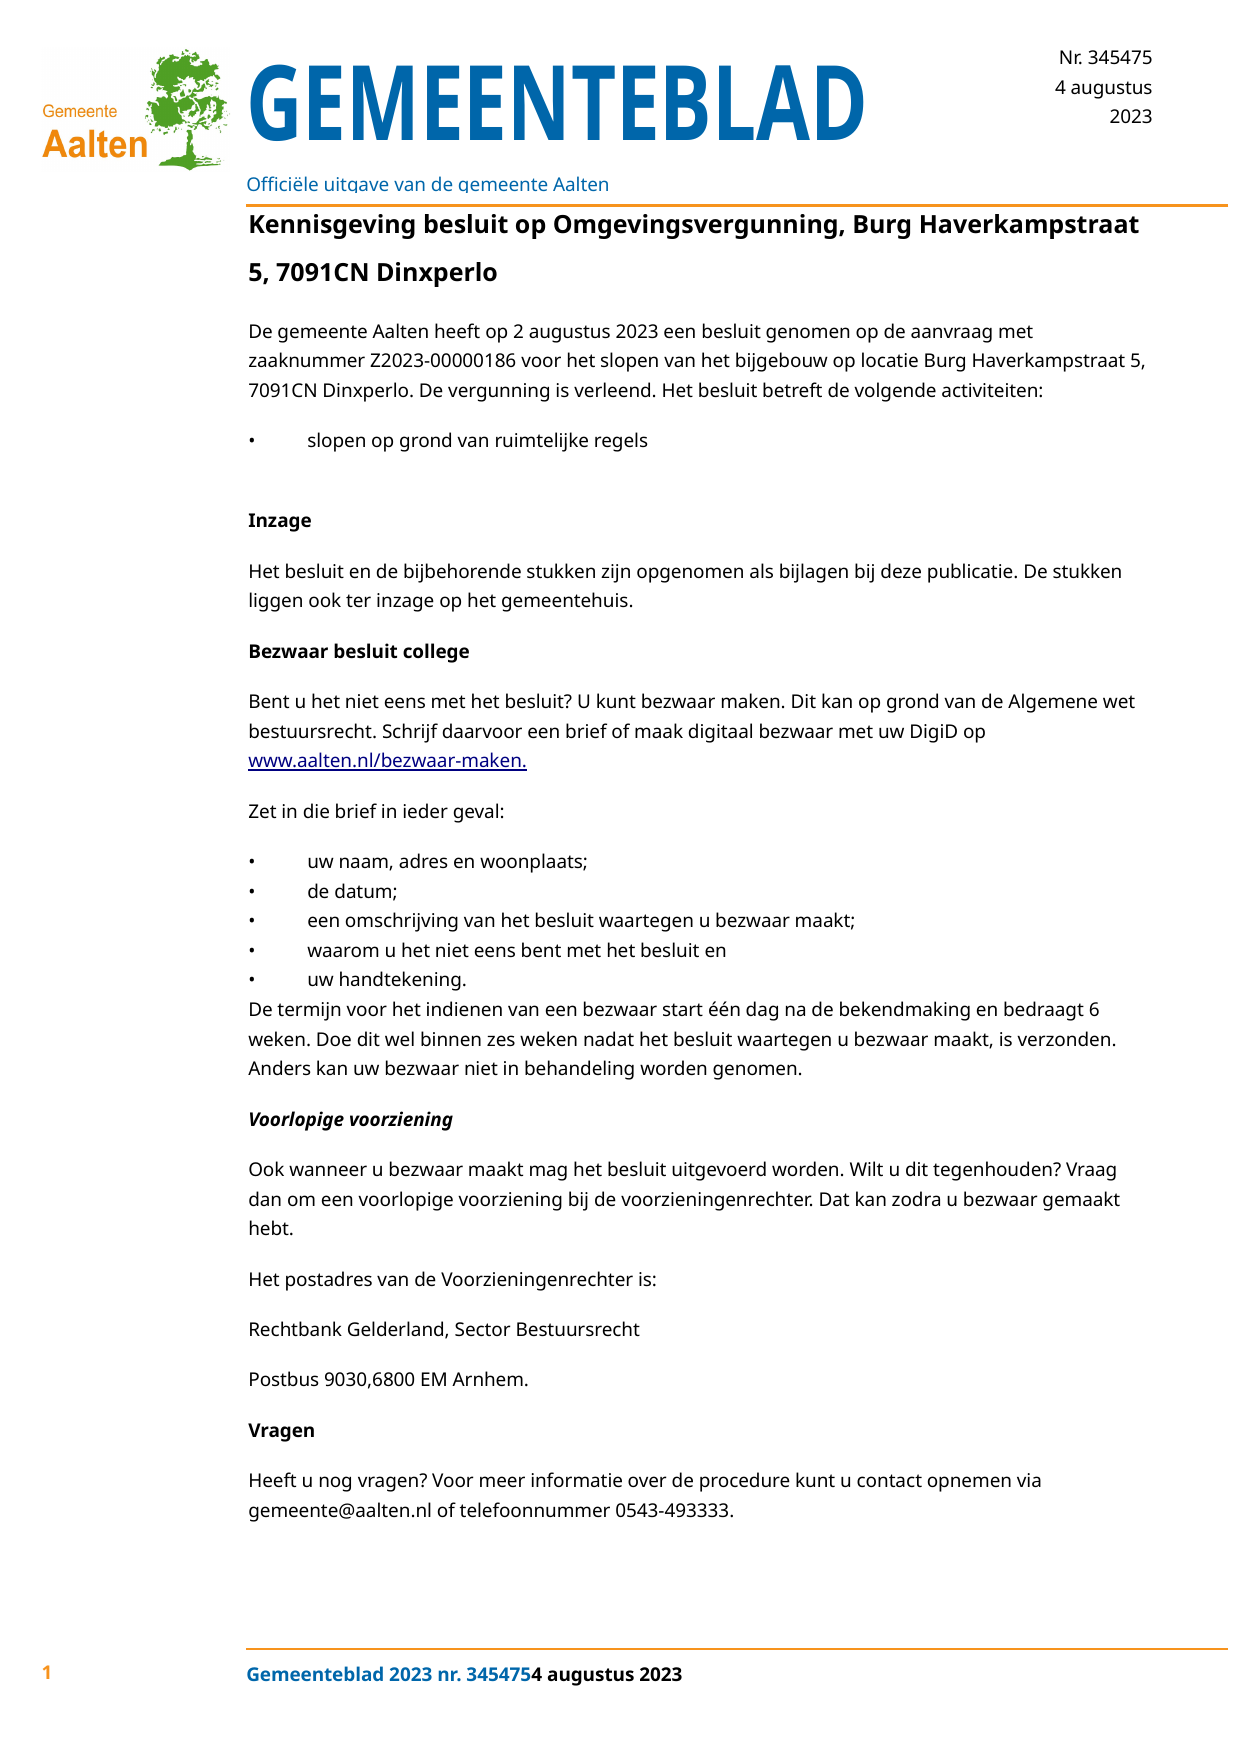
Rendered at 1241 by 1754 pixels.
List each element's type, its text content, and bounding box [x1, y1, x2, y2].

text Heeft u nog vragen? Voor meer informatie over de procedure kunt u contact opnemen via gemeente@aalten.nl of telefoonnummer 0543-493333. [248, 1467, 1152, 1523]
text Voorlopige voorziening [248, 1106, 1152, 1132]
list waarom u het niet eens bent met het besluit en [248, 937, 1152, 963]
text Kennisgeving besluit op Omgevingsvergunning, Burg Haverkampstraat 5, 7091CN Dinxperlo [248, 207, 1152, 288]
list een omschrijving van het besluit waartegen u bezwaar maakt; [248, 907, 1152, 933]
text Ook wanneer u bezwaar maakt mag het besluit uitgevoerd worden. Wilt u dit tegenhouden? Vraag dan om een voorlopige voorziening bij de voorzieningenrechter. Dat kan zodra u bezwaar gemaakt hebt. [248, 1156, 1152, 1241]
text De gemeente Aalten heeft op 2 augustus 2023 een besluit genomen op de aanvraag met zaaknummer Z2023-00000186 voor het slopen van het bijgebouw op locatie Burg Haverkampstraat 5, 7091CN Dinxperlo. De vergunning is verleend. Het besluit betreft de volgende activiteiten: [248, 318, 1152, 403]
picture [41, 47, 231, 172]
text Postbus 9030,6800 EM Arnhem. [248, 1367, 1152, 1392]
text Inzage [248, 507, 1152, 533]
list uw naam, adres en woonplaats; [248, 848, 1152, 874]
text De termijn voor het indienen van een bezwaar start één dag na de bekendmaking en bedraagt 6 weken. Doe dit wel binnen zes weken nadat het besluit waartegen u bezwaar maakt, is verzonden. Anders kan uw bezwaar niet in behandeling worden genomen. [248, 996, 1152, 1081]
text Zet in die brief in ieder geval: [248, 798, 1152, 824]
text Rechtbank Gelderland, Sector Bestuursrecht [248, 1316, 1152, 1342]
list slopen op grond van ruimtelijke regels [248, 427, 1152, 453]
text Het besluit en de bijbehorende stukken zijn opgenomen als bijlagen bij deze publicatie. De stukken liggen ook ter inzage op het gemeentehuis. [248, 558, 1152, 613]
list uw handtekening. [248, 967, 1152, 992]
text Bent u het niet eens met het besluit? U kunt bezwaar maken. Dit kan op grond van de Algemene wet bestuursrecht. Schrijf daarvoor een brief of maak digitaal bezwaar met uw DigiD op www.aalten.nl/bezwaar-maken. [248, 688, 1152, 773]
text Het postadres van de Voorzieningenrechter is: [248, 1266, 1152, 1292]
text Vragen [248, 1417, 1152, 1443]
list de datum; [248, 878, 1152, 904]
text Bezwaar besluit college [248, 638, 1152, 664]
